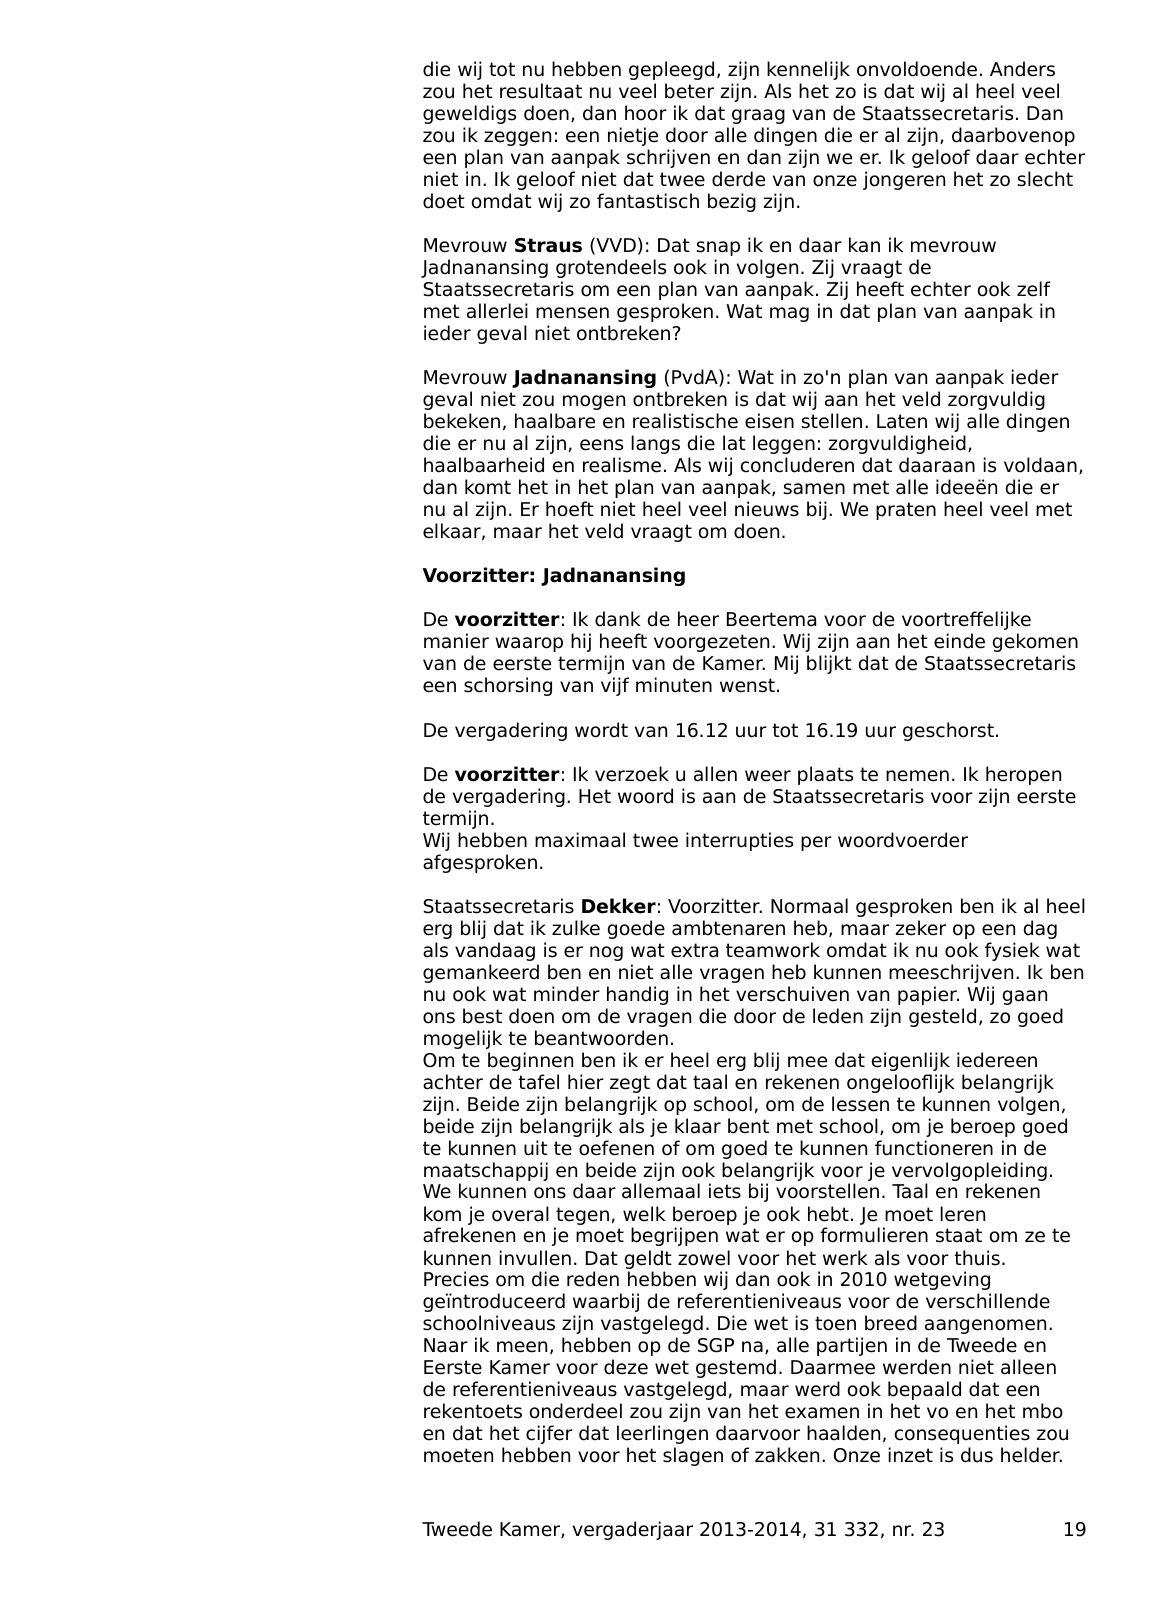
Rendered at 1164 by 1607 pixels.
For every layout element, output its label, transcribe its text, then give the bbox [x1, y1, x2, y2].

text Precies om die reden hebben wij dan ook in 2010 wetgeving geïntroduceerd waarbij de referentieniveaus voor de verschillende schoolniveaus zijn vastgelegd. Die wet is toen breed aangenomen. Naar ik meen, hebben op de SGP na, alle partijen in de Tweede en Eerste Kamer voor deze wet gestemd. Daarmee werden niet alleen de referentieniveaus vastgelegd, maar werd ook bepaald dat een rekentoets onderdeel zou zijn van het examen in het vo en het mbo en dat het cijfer dat leerlingen daarvoor haalden, consequenties zou moeten hebben voor het slagen of zakken. Onze inzet is dus helder. [422, 1269, 1087, 1467]
text De voorzitter: Ik dank de heer Beertema voor de voortreffelijke manier waarop hij heeft voorgezeten. Wij zijn aan het einde gekomen van de eerste termijn van de Kamer. Mij blijkt dat de Staatssecretaris een schorsing van vijf minuten wenst. [422, 609, 1087, 697]
text De voorzitter: Ik verzoek u allen weer plaats te nemen. Ik heropen de vergadering. Het woord is aan de Staatssecretaris voor zijn eerste termijn. [422, 764, 1087, 829]
subtitle Voorzitter: Jadnanansing [422, 565, 1087, 587]
text Om te beginnen ben ik er heel erg blij mee dat eigenlijk iedereen achter de tafel hier zegt dat taal en rekenen ongelooflijk belangrijk zijn. Beide zijn belangrijk op school, om de lessen te kunnen volgen, beide zijn belangrijk als je klaar bent met school, om je beroep goed te kunnen uit te oefenen of om goed te kunnen functioneren in de maatschappij en beide zijn ook belangrijk voor je vervolgopleiding. We kunnen ons daar allemaal iets bij voorstellen. Taal en rekenen kom je overal tegen, welk beroep je ook hebt. Je moet leren afrekenen en je moet begrijpen wat er op formulieren staat om ze te kunnen invullen. Dat geldt zowel voor het werk als voor thuis. [422, 1049, 1087, 1269]
text Wij hebben maximaal twee interrupties per woordvoerder afgesproken. [422, 829, 1087, 873]
text De vergadering wordt van 16.12 uur tot 16.19 uur geschorst. [422, 719, 1087, 741]
text Mevrouw Jadnanansing (PvdA): Wat in zo'n plan van aanpak ieder geval niet zou mogen ontbreken is dat wij aan het veld zorgvuldig bekeken, haalbare en realistische eisen stellen. Laten wij alle dingen die er nu al zijn, eens langs die lat leggen: zorgvuldigheid, haalbaarheid en realisme. Als wij concluderen dat daaraan is voldaan, dan komt het in het plan van aanpak, samen met alle ideeën die er nu al zijn. Er hoeft niet heel veel nieuws bij. We praten heel veel met elkaar, maar het veld vraagt om doen. [422, 367, 1087, 543]
text Staatssecretaris Dekker: Voorzitter. Normaal gesproken ben ik al heel erg blij dat ik zulke goede ambtenaren heb, maar zeker op een dag als vandaag is er nog wat extra teamwork omdat ik nu ook fysiek wat gemankeerd ben en niet alle vragen heb kunnen meeschrijven. Ik ben nu ook wat minder handig in het verschuiven van papier. Wij gaan ons best doen om de vragen die door de leden zijn gesteld, zo goed mogelijk te beantwoorden. [422, 896, 1087, 1049]
text die wij tot nu hebben gepleegd, zijn kennelijk onvoldoende. Anders zou het resultaat nu veel beter zijn. Als het zo is dat wij al heel veel geweldigs doen, dan hoor ik dat graag van de Staatssecretaris. Dan zou ik zeggen: een nietje door alle dingen die er al zijn, daarbovenop een plan van aanpak schrijven en dan zijn we er. Ik geloof daar echter niet in. Ik geloof niet dat twee derde van onze jongeren het zo slecht doet omdat wij zo fantastisch bezig zijn. [422, 59, 1087, 213]
text Mevrouw Straus (VVD): Dat snap ik en daar kan ik mevrouw Jadnanansing grotendeels ook in volgen. Zij vraagt de Staatssecretaris om een plan van aanpak. Zij heeft echter ook zelf met allerlei mensen gesproken. Wat mag in dat plan van aanpak in ieder geval niet ontbreken? [422, 235, 1087, 345]
